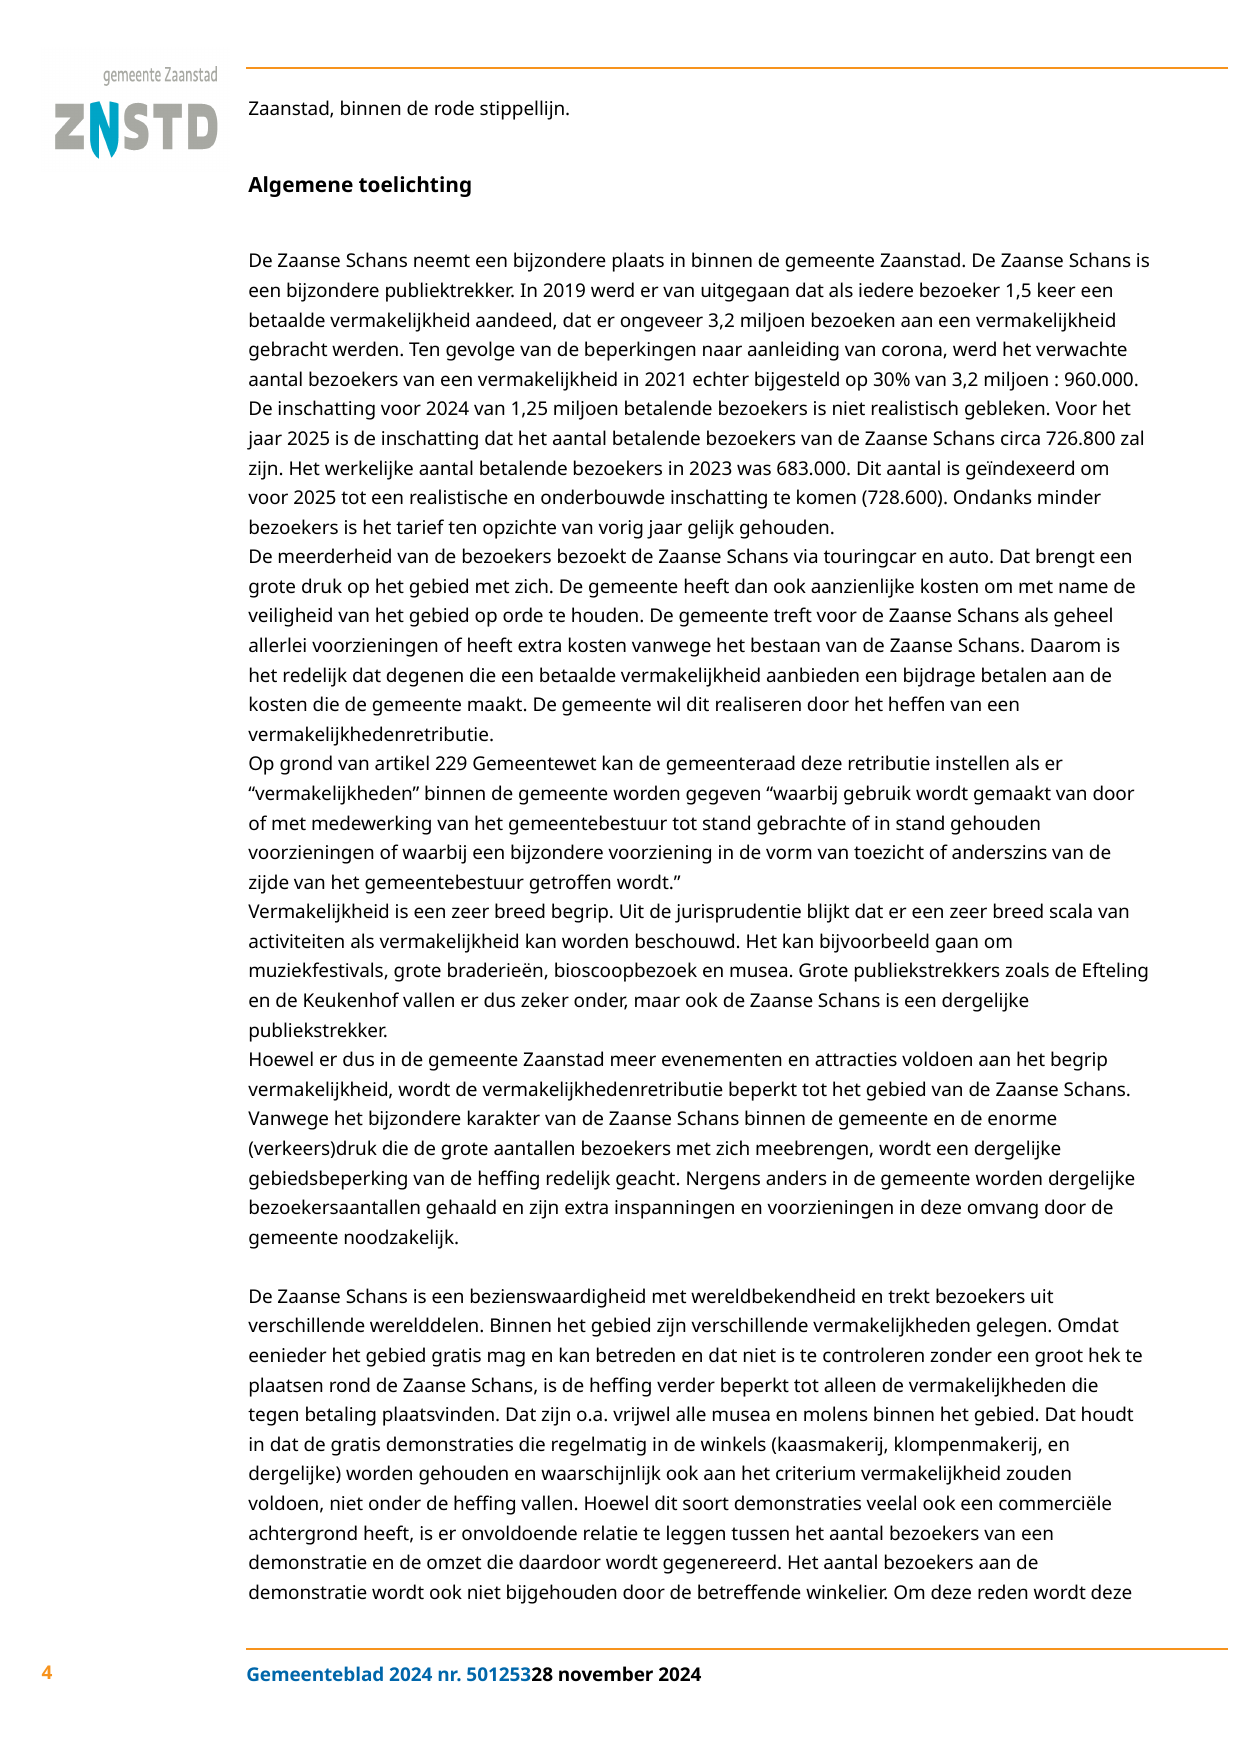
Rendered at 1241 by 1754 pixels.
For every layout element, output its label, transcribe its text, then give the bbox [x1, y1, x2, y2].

text Hoewel er dus in de gemeente Zaanstad meer evenementen en attracties voldoen aan het begrip vermakelijkheid, wordt de vermakelijkhedenretributie beperkt tot het gebied van de Zaanse Schans. Vanwege het bijzondere karakter van de Zaanse Schans binnen de gemeente en de enorme (verkeers)druk die de grote aantallen bezoekers met zich meebrengen, wordt een dergelijke gebiedsbeperking van de heffing redelijk geacht. Nergens anders in de gemeente worden dergelijke bezoekersaantallen gehaald en zijn extra inspanningen en voorzieningen in deze omvang door de gemeente noodzakelijk. [248, 1046, 1152, 1250]
text Zaanstad, binnen de rode stippellijn. [248, 95, 1152, 121]
picture [41, 47, 231, 172]
text Vermakelijkheid is een zeer breed begrip. Uit de jurisprudentie blijkt dat er een zeer breed scala van activiteiten als vermakelijkheid kan worden beschouwd. Het kan bijvoorbeeld gaan om muziekfestivals, grote braderieën, bioscoopbezoek en musea. Grote publiekstrekkers zoals de Efteling en de Keukenhof vallen er dus zeker onder, maar ook de Zaanse Schans is een dergelijke publiekstrekker. [248, 898, 1152, 1043]
text De Zaanse Schans is een bezienswaardigheid met wereldbekendheid en trekt bezoekers uit verschillende werelddelen. Binnen het gebied zijn verschillende vermakelijkheden gelegen. Omdat eenieder het gebied gratis mag en kan betreden en dat niet is te controleren zonder een groot hek te plaatsen rond de Zaanse Schans, is de heffing verder beperkt tot alleen de vermakelijkheden die tegen betaling plaatsvinden. Dat zijn o.a. vrijwel alle musea en molens binnen het gebied. Dat houdt in dat de gratis demonstraties die regelmatig in de winkels (kaasmakerij, klompenmakerij, en dergelijke) worden gehouden en waarschijnlijk ook aan het criterium vermakelijkheid zouden voldoen, niet onder de heffing vallen. Hoewel dit soort demonstraties veelal ook een commerciële achtergrond heeft, is er onvoldoende relatie te leggen tussen het aantal bezoekers van een demonstratie en de omzet die daardoor wordt gegenereerd. Het aantal bezoekers aan de demonstratie wordt ook niet bijgehouden door de betreffende winkelier. Om deze reden wordt deze [248, 1283, 1152, 1605]
text Algemene toelichting [248, 170, 1152, 198]
text De Zaanse Schans neemt een bijzondere plaats in binnen de gemeente Zaanstad. De Zaanse Schans is een bijzondere publiektrekker. In 2019 werd er van uitgegaan dat als iedere bezoeker 1,5 keer een betaalde vermakelijkheid aandeed, dat er ongeveer 3,2 miljoen bezoeken aan een vermakelijkheid gebracht werden. Ten gevolge van de beperkingen naar aanleiding van corona, werd het verwachte aantal bezoekers van een vermakelijkheid in 2021 echter bijgesteld op 30% van 3,2 miljoen : 960.000. De inschatting voor 2024 van 1,25 miljoen betalende bezoekers is niet realistisch gebleken. Voor het jaar 2025 is de inschatting dat het aantal betalende bezoekers van de Zaanse Schans circa 726.800 zal zijn. Het werkelijke aantal betalende bezoekers in 2023 was 683.000. Dit aantal is geïndexeerd om voor 2025 tot een realistische en onderbouwde inschatting te komen (728.600). Ondanks minder bezoekers is het tarief ten opzichte van vorig jaar gelijk gehouden. [248, 248, 1152, 540]
text Op grond van artikel 229 Gemeentewet kan de gemeenteraad deze retributie instellen als er “vermakelijkheden” binnen de gemeente worden gegeven “waarbij gebruik wordt gemaakt van door of met medewerking van het gemeentebestuur tot stand gebrachte of in stand gehouden voorzieningen of waarbij een bijzondere voorziening in de vorm van toezicht of anderszins van de zijde van het gemeentebestuur getroffen wordt.” [248, 751, 1152, 895]
text De meerderheid van de bezoekers bezoekt de Zaanse Schans via touringcar en auto. Dat brengt een grote druk op het gebied met zich. De gemeente heeft dan ook aanzienlijke kosten om met name de veiligheid van het gebied op orde te houden. De gemeente treft voor de Zaanse Schans als geheel allerlei voorzieningen of heeft extra kosten vanwege het bestaan van de Zaanse Schans. Daarom is het redelijk dat degenen die een betaalde vermakelijkheid aanbieden een bijdrage betalen aan de kosten die de gemeente maakt. De gemeente wil dit realiseren door het heffen van een vermakelijkhedenretributie. [248, 543, 1152, 747]
